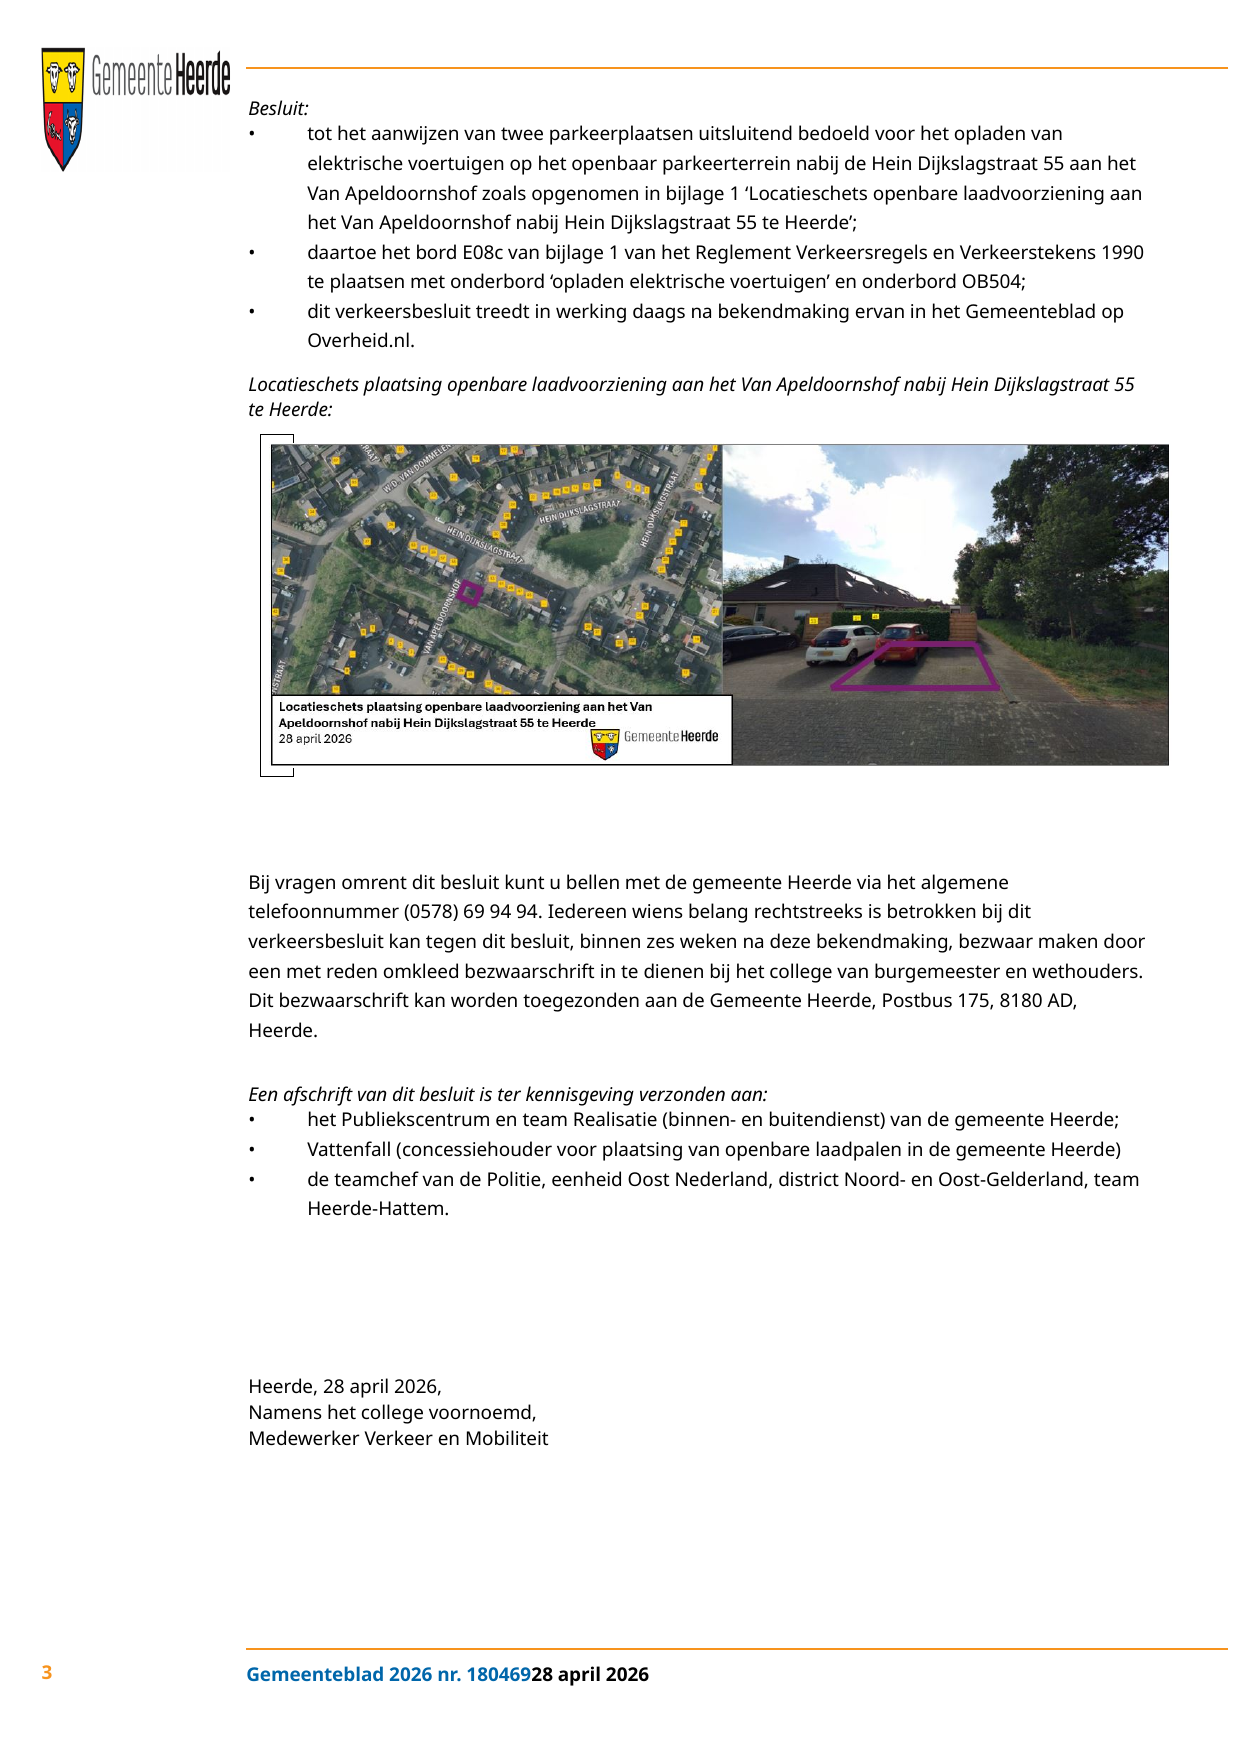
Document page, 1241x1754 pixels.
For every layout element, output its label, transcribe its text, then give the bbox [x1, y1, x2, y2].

text Locatieschets plaatsing openbare laadvoorziening aan het Van Apeldoornshof nabij Hein Dijkslagstraat 55 te Heerde: [248, 371, 1152, 422]
text Namens het college voornoemd, [248, 1399, 1152, 1425]
list tot het aanwijzen van twee parkeerplaatsen uitsluitend bedoeld voor het opladen van elektrische voertuigen op het openbaar parkeerterrein nabij de Hein Dijkslagstraat 55 aan het Van Apeldoornshof zoals opgenomen in bijlage 1 ‘Locatieschets openbare laadvoorziening aan het Van Apeldoornshof nabij Hein Dijkslagstraat 55 te Heerde’; [248, 121, 1152, 235]
picture [41, 47, 231, 172]
list de teamchef van de Politie, eenheid Oost Nederland, district Noord- en Oost-Gelderland, team Heerde-Hattem. [248, 1166, 1152, 1221]
list daartoe het bord E08c van bijlage 1 van het Reglement Verkeersregels en Verkeerstekens 1990 te plaatsen met onderbord ‘opladen elektrische voertuigen’ en onderbord OB504; [248, 239, 1152, 294]
list dit verkeersbesluit treedt in werking daags na bekendmaking ervan in het Gemeenteblad op Overheid.nl. [248, 298, 1152, 353]
text Heerde, 28 april 2026, [248, 1374, 1152, 1399]
text Een afschrift van dit besluit is ter kennisgeving verzonden aan: [248, 1081, 1152, 1107]
picture [268, 443, 1173, 768]
text Bij vragen omrent dit besluit kunt u bellen met de gemeente Heerde via het algemene telefoonnummer (0578) 69 94 94. Iedereen wiens belang rechtstreeks is betrokken bij dit verkeersbesluit kan tegen dit besluit, binnen zes weken na deze bekendmaking, bezwaar maken door een met reden omkleed bezwaarschrift in te dienen bij het college van burgemeester en wethouders. Dit bezwaarschrift kan worden toegezonden aan de Gemeente Heerde, Postbus 175, 8180 AD, Heerde. [248, 869, 1152, 1043]
list Vattenfall (concessiehouder voor plaatsing van openbare laadpalen in de gemeente Heerde) [248, 1136, 1152, 1162]
text Medewerker Verkeer en Mobiliteit [248, 1425, 1152, 1451]
text Besluit: [248, 95, 1152, 121]
list het Publiekscentrum en team Realisatie (binnen- en buitendienst) van de gemeente Heerde; [248, 1107, 1152, 1132]
